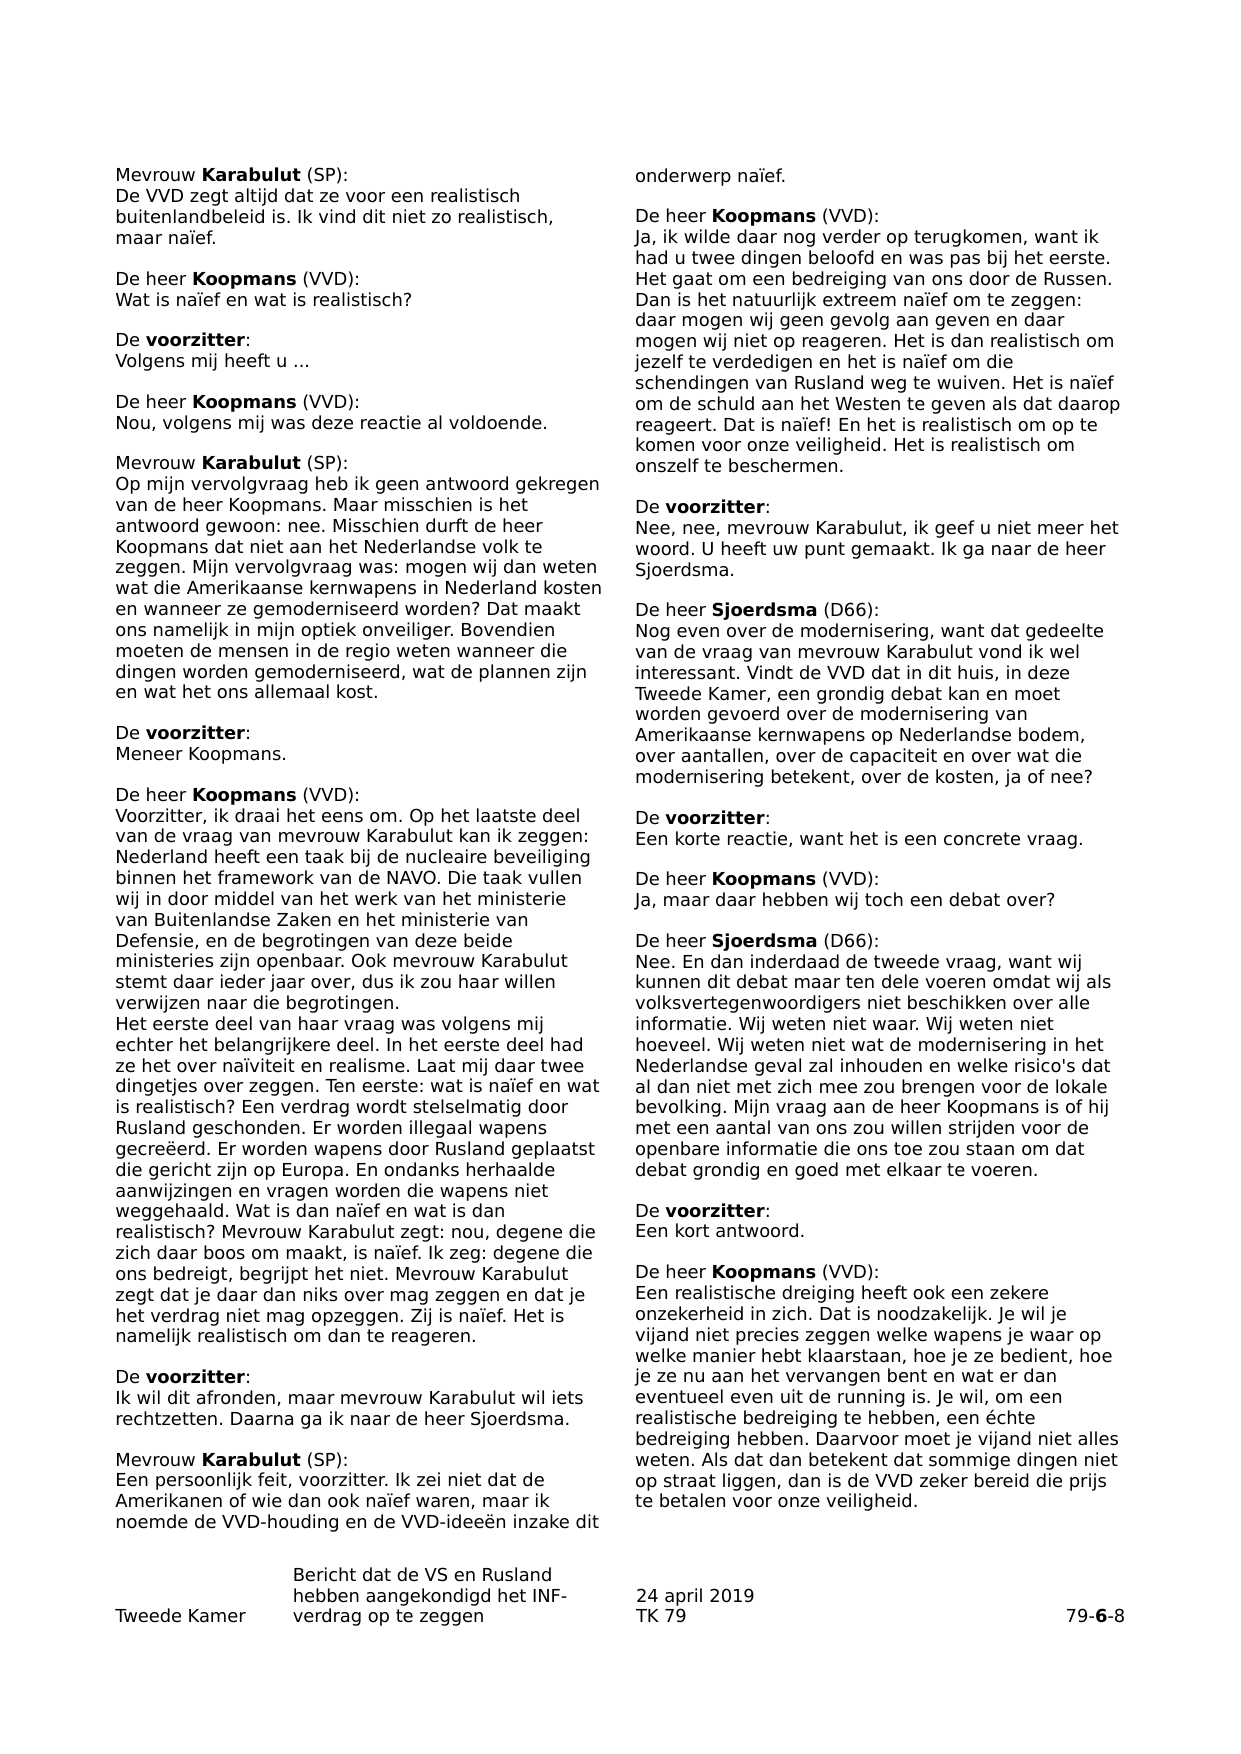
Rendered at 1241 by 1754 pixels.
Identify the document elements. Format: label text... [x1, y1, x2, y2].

text De voorzitter: [115, 723, 605, 744]
text Ja, maar daar hebben wij toch een debat over? [635, 890, 1125, 911]
text Ik wil dit afronden, maar mevrouw Karabulut wil iets rechtzetten. Daarna ga ik naar de heer Sjoerdsma. [115, 1388, 605, 1429]
text Nou, volgens mij was deze reactie al voldoende. [115, 412, 605, 433]
text De heer Sjoerdsma (D66): [635, 931, 1125, 951]
text De heer Koopmans (VVD): [115, 392, 605, 412]
text Meneer Koopmans. [115, 744, 605, 765]
text De heer Koopmans (VVD): [115, 785, 605, 805]
text Volgens mij heeft u ... [115, 351, 605, 372]
text Nee, nee, mevrouw Karabulut, ik geef u niet meer het woord. U heeft uw punt gemaakt. Ik ga naar de heer Sjoerdsma. [635, 518, 1125, 580]
text Mevrouw Karabulut (SP): [115, 1449, 605, 1470]
text Mevrouw Karabulut (SP): [115, 165, 605, 186]
text De heer Sjoerdsma (D66): [635, 600, 1125, 621]
text Een kort antwoord. [635, 1221, 1125, 1242]
text onderwerp naïef. [635, 165, 1125, 186]
text De voorzitter: [115, 1367, 605, 1388]
text Een persoonlijk feit, voorzitter. Ik zei niet dat de Amerikanen of wie dan ook naïef waren, maar ik noemde de VVD-houding en de VVD-ideeën inzake dit [115, 1470, 605, 1533]
text Ja, ik wilde daar nog verder op terugkomen, want ik had u twee dingen beloofd en was pas bij het eerste. Het gaat om een bedreiging van ons door de Russen. Dan is het natuurlijk extreem naïef om te zeggen: daar mogen wij geen gevolg aan geven en daar mogen wij niet op reageren. Het is dan realistisch om jezelf te verdedigen en het is naïef om die schendingen van Rusland weg te wuiven. Het is naïef om de schuld aan het Westen te geven als dat daarop reageert. Dat is naïef! En het is realistisch om op te komen voor onze veiligheid. Het is realistisch om onszelf te beschermen. [635, 227, 1125, 477]
text Nee. En dan inderdaad de tweede vraag, want wij kunnen dit debat maar ten dele voeren omdat wij als volksvertegenwoordigers niet beschikken over alle informatie. Wij weten niet waar. Wij weten niet hoeveel. Wij weten niet wat de modernisering in het Nederlandse geval zal inhouden en welke risico's dat al dan niet met zich mee zou brengen voor de lokale bevolking. Mijn vraag aan de heer Koopmans is of hij met een aantal van ons zou willen strijden voor de openbare informatie die ons toe zou staan om dat debat grondig en goed met elkaar te voeren. [635, 951, 1125, 1181]
text De voorzitter: [635, 497, 1125, 518]
text De voorzitter: [635, 1201, 1125, 1221]
text De voorzitter: [115, 330, 605, 351]
text Voorzitter, ik draai het eens om. Op het laatste deel van de vraag van mevrouw Karabulut kan ik zeggen: Nederland heeft een taak bij de nucleaire beveiliging binnen het framework van de NAVO. Die taak vullen wij in door middel van het werk van het ministerie van Buitenlandse Zaken en het ministerie van Defensie, en de begrotingen van deze beide ministeries zijn openbaar. Ook mevrouw Karabulut stemt daar ieder jaar over, dus ik zou haar willen verwijzen naar die begrotingen. [115, 805, 605, 1014]
text De heer Koopmans (VVD): [635, 869, 1125, 890]
text Een realistische dreiging heeft ook een zekere onzekerheid in zich. Dat is noodzakelijk. Je wil je vijand niet precies zeggen welke wapens je waar op welke manier hebt klaarstaan, hoe je ze bedient, hoe je ze nu aan het vervangen bent en wat er dan eventueel even uit de running is. Je wil, om een realistische bedreiging te hebben, een échte bedreiging hebben. Daarvoor moet je vijand niet alles weten. Als dat dan betekent dat sommige dingen niet op straat liggen, dan is de VVD zeker bereid die prijs te betalen voor onze veiligheid. [635, 1283, 1125, 1512]
text De VVD zegt altijd dat ze voor een realistisch buitenlandbeleid is. Ik vind dit niet zo realistisch, maar naïef. [115, 186, 605, 248]
text De heer Koopmans (VVD): [635, 1262, 1125, 1283]
text De voorzitter: [635, 807, 1125, 828]
text Mevrouw Karabulut (SP): [115, 453, 605, 474]
text Wat is naïef en wat is realistisch? [115, 289, 605, 310]
text Op mijn vervolgvraag heb ik geen antwoord gekregen van de heer Koopmans. Maar misschien is het antwoord gewoon: nee. Misschien durft de heer Koopmans dat niet aan het Nederlandse volk te zeggen. Mijn vervolgvraag was: mogen wij dan weten wat die Amerikaanse kernwapens in Nederland kosten en wanneer ze gemoderniseerd worden? Dat maakt ons namelijk in mijn optiek onveiliger. Bovendien moeten de mensen in de regio weten wanneer die dingen worden gemoderniseerd, wat de plannen zijn en wat het ons allemaal kost. [115, 474, 605, 703]
text De heer Koopmans (VVD): [115, 268, 605, 289]
text Nog even over de modernisering, want dat gedeelte van de vraag van mevrouw Karabulut vond ik wel interessant. Vindt de VVD dat in dit huis, in deze Tweede Kamer, een grondig debat kan en moet worden gevoerd over de modernisering van Amerikaanse kernwapens op Nederlandse bodem, over aantallen, over de capaciteit en over wat die modernisering betekent, over de kosten, ja of nee? [635, 621, 1125, 787]
text Het eerste deel van haar vraag was volgens mij echter het belangrijkere deel. In het eerste deel had ze het over naïviteit en realisme. Laat mij daar twee dingetjes over zeggen. Ten eerste: wat is naïef en wat is realistisch? Een verdrag wordt stelselmatig door Rusland geschonden. Er worden illegaal wapens gecreëerd. Er worden wapens door Rusland geplaatst die gericht zijn op Europa. En ondanks herhaalde aanwijzingen en vragen worden die wapens niet weggehaald. Wat is dan naïef en wat is dan realistisch? Mevrouw Karabulut zegt: nou, degene die zich daar boos om maakt, is naïef. Ik zeg: degene die ons bedreigt, begrijpt het niet. Mevrouw Karabulut zegt dat je daar dan niks over mag zeggen en dat je het verdrag niet mag opzeggen. Zij is naïef. Het is namelijk realistisch om dan te reageren. [115, 1014, 605, 1347]
text De heer Koopmans (VVD): [635, 206, 1125, 227]
text Een korte reactie, want het is een concrete vraag. [635, 828, 1125, 849]
